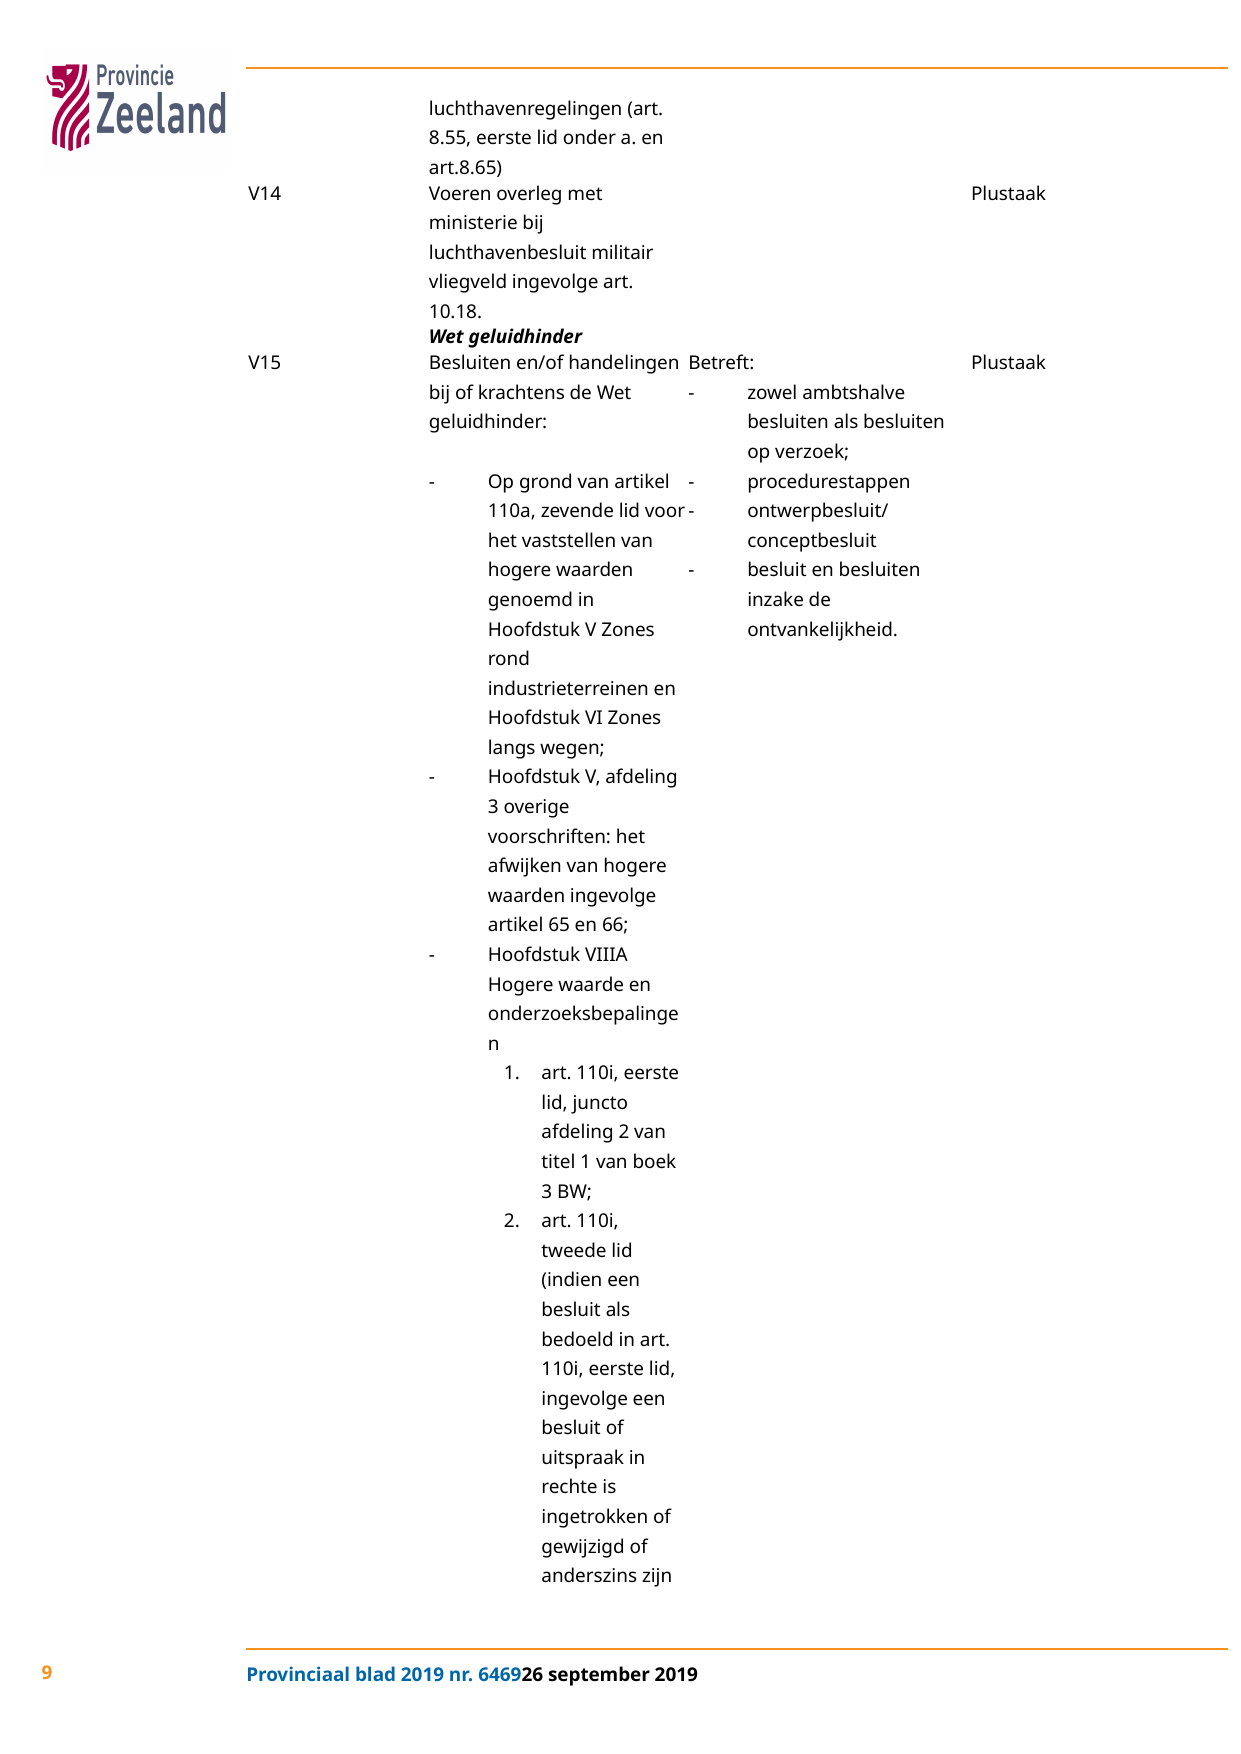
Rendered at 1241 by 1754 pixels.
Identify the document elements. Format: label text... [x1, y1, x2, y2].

table_cell [248, 95, 429, 180]
table_cell Plustaak [971, 350, 1152, 1588]
table_cell [971, 95, 1152, 180]
table_cell Besluiten en/of handelingen bij of krachtens de Wet geluidhinder: Op grond van artikel 110a, zevende lid voor het vaststellen van hogere waarden genoemd in Hoofdstuk V Zones rond industrieterreinen en Hoofdstuk VI Zones langs wegen; Hoofdstuk V, afdeling 3 overige voorschriften: het afwijken van hogere waarden ingevolge artikel 65 en 66; Hoofdstuk VIIIA Hogere waarde en onderzoeksbepalingen art. 110i, eerste lid, juncto afdeling 2 van titel 1 van boek 3 BW; art. 110i, tweede lid (indien een besluit als bedoeld in art. 110i, eerste lid, ingevolge een besluit of uitspraak in rechte is ingetrokken of gewijzigd of anderszins zijn [429, 350, 688, 1588]
table_cell [688, 180, 971, 324]
table_cell Betreft: zowel ambtshalve besluiten als besluiten op verzoek; procedurestappen ontwerpbesluit/conceptbesluit besluit en besluiten inzake de ontvankelijkheid. [688, 350, 971, 1588]
table_cell Voeren overleg met ministerie bij luchthavenbesluit militair vliegveld ingevolge art. 10.18. [429, 180, 688, 324]
table_cell [248, 324, 429, 349]
table_cell V15 [248, 350, 429, 1588]
table_cell Wet geluidhinder [429, 324, 688, 349]
table_cell [688, 95, 971, 180]
table_cell luchthavenregelingen (art. 8.55, eerste lid onder a. en art.8.65) [429, 95, 688, 180]
picture [41, 47, 231, 172]
table_cell [688, 324, 971, 349]
table_cell V14 [248, 180, 429, 324]
table_cell Plustaak [971, 180, 1152, 324]
table_cell [971, 324, 1152, 349]
